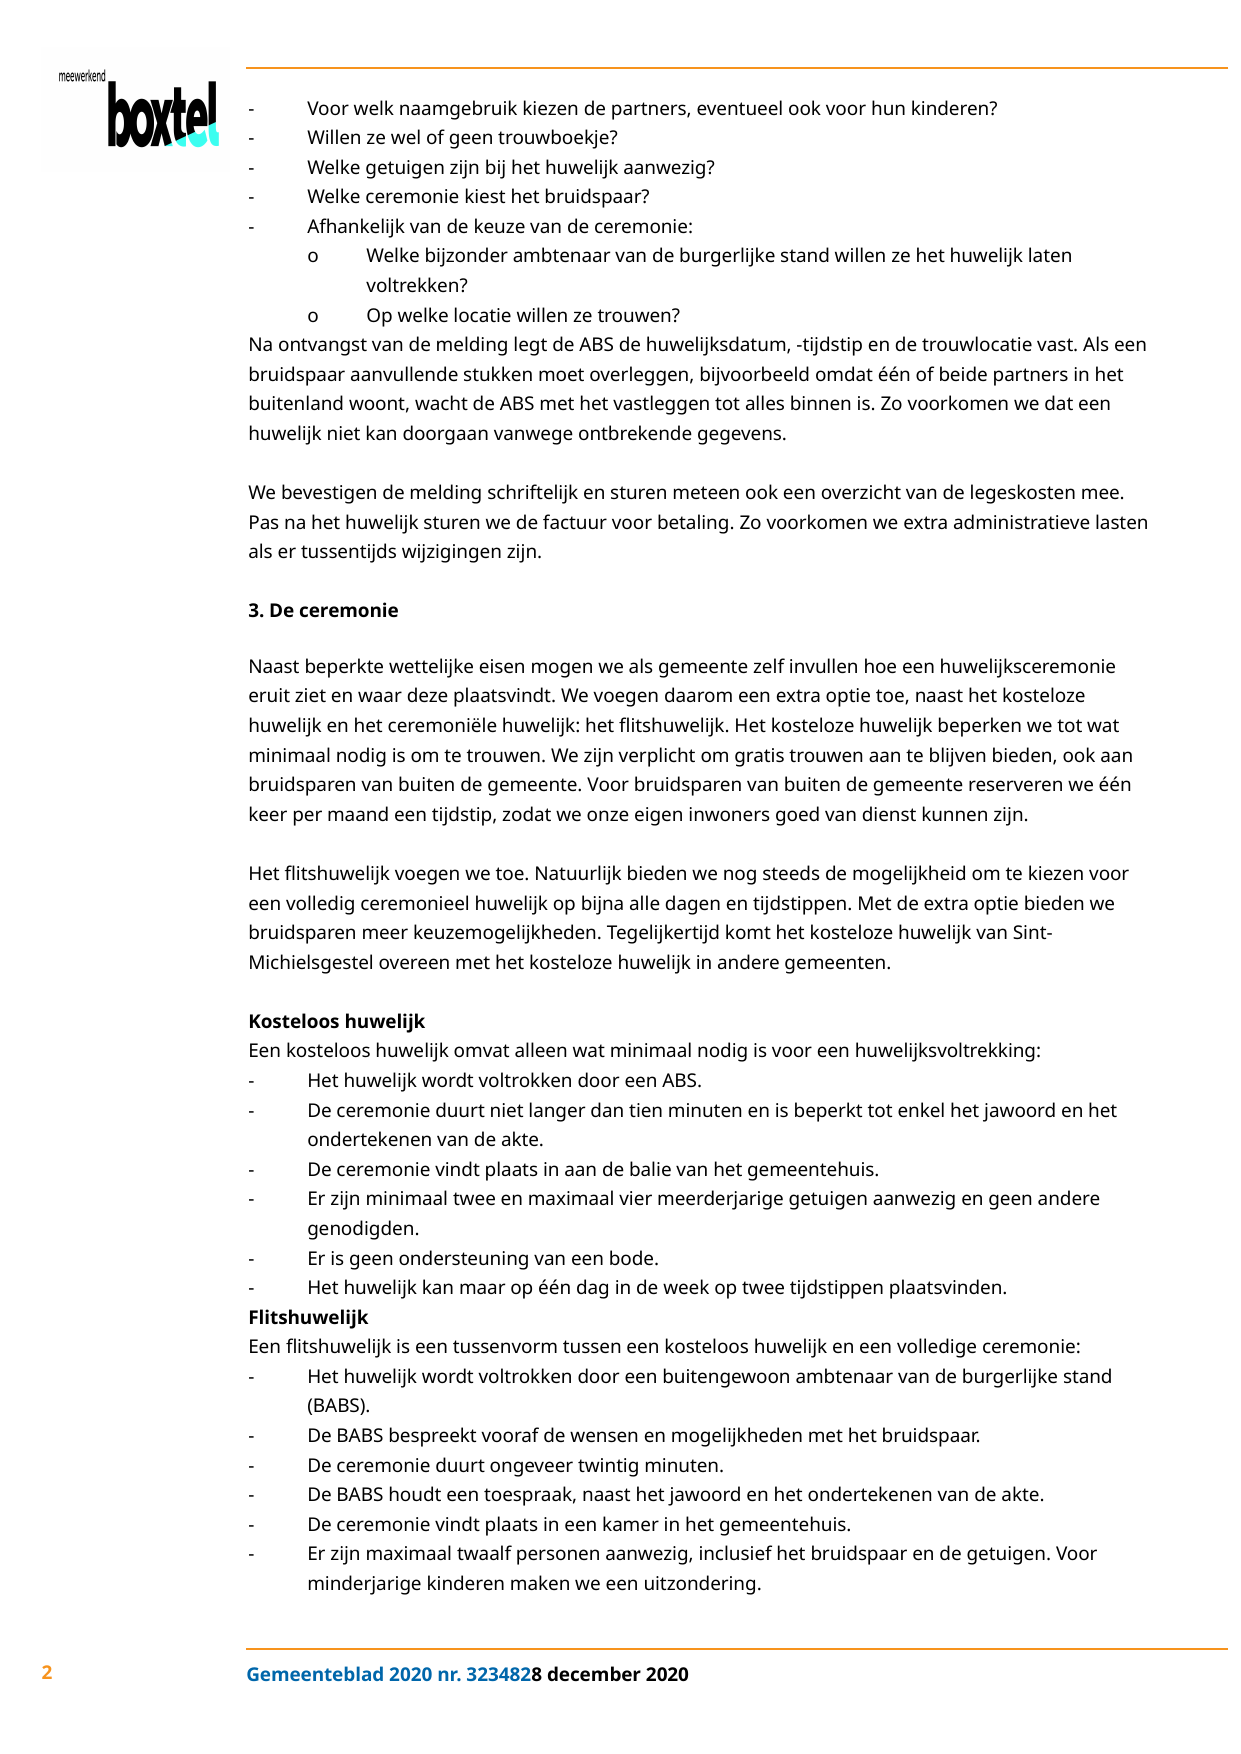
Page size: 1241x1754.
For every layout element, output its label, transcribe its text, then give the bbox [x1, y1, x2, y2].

text Flitshuwelijk [248, 1304, 1152, 1329]
text 3. De ceremonie [248, 598, 1152, 623]
list Welke ceremonie kiest het bruidspaar? [248, 183, 1152, 209]
list Het huwelijk wordt voltrokken door een buitengewoon ambtenaar van de burgerlijke stand (BABS). [248, 1363, 1152, 1418]
list De ceremonie duurt niet langer dan tien minuten en is beperkt tot enkel het jawoord en het ondertekenen van de akte. [248, 1097, 1152, 1152]
list De ceremonie vindt plaats in een kamer in het gemeentehuis. [248, 1511, 1152, 1537]
list Er zijn minimaal twee en maximaal vier meerderjarige getuigen aanwezig en geen andere genodigden. [248, 1186, 1152, 1241]
list De ceremonie duurt ongeveer twintig minuten. [248, 1452, 1152, 1477]
list Welke bijzonder ambtenaar van de burgerlijke stand willen ze het huwelijk laten voltrekken? [307, 243, 1152, 298]
list De BABS bespreekt vooraf de wensen en mogelijkheden met het bruidspaar. [248, 1422, 1152, 1448]
text Het flitshuwelijk voegen we toe. Natuurlijk bieden we nog steeds de mogelijkheid om te kiezen voor een volledig ceremonieel huwelijk op bijna alle dagen en tijdstippen. Met de extra optie bieden we bruidsparen meer keuzemogelijkheden. Tegelijkertijd komt het kosteloze huwelijk van Sint-Michielsgestel overeen met het kosteloze huwelijk in andere gemeenten. [248, 860, 1152, 974]
text Na ontvangst van de melding legt de ABS de huwelijksdatum, -tijdstip en de trouwlocatie vast. Als een bruidspaar aanvullende stukken moet overleggen, bijvoorbeeld omdat één of beide partners in het buitenland woont, wacht de ABS met het vastleggen tot alles binnen is. Zo voorkomen we dat een huwelijk niet kan doorgaan vanwege ontbrekende gegevens. [248, 331, 1152, 446]
list De ceremonie vindt plaats in aan de balie van het gemeentehuis. [248, 1156, 1152, 1182]
list Afhankelijk van de keuze van de ceremonie: [248, 213, 1152, 239]
list Voor welk naamgebruik kiezen de partners, eventueel ook voor hun kinderen? [248, 95, 1152, 121]
text We bevestigen de melding schriftelijk en sturen meteen ook een overzicht van de legeskosten mee. Pas na het huwelijk sturen we de factuur voor betaling. Zo voorkomen we extra administratieve lasten als er tussentijds wijzigingen zijn. [248, 479, 1152, 564]
picture [41, 47, 231, 172]
list Het huwelijk wordt voltrokken door een ABS. [248, 1067, 1152, 1093]
text Kosteloos huwelijk [248, 1008, 1152, 1034]
list Er zijn maximaal twaalf personen aanwezig, inclusief het bruidspaar en de getuigen. Voor minderjarige kinderen maken we een uitzondering. [248, 1541, 1152, 1596]
list Er is geen ondersteuning van een bode. [248, 1245, 1152, 1270]
text Een flitshuwelijk is een tussenvorm tussen een kosteloos huwelijk en een volledige ceremonie: [248, 1333, 1152, 1359]
list Welke getuigen zijn bij het huwelijk aanwezig? [248, 154, 1152, 180]
text Een kosteloos huwelijk omvat alleen wat minimaal nodig is voor een huwelijksvoltrekking: [248, 1038, 1152, 1063]
list Het huwelijk kan maar op één dag in de week op twee tijdstippen plaatsvinden. [248, 1274, 1152, 1300]
text Naast beperkte wettelijke eisen mogen we als gemeente zelf invullen hoe een huwelijksceremonie eruit ziet en waar deze plaatsvindt. We voegen daarom een extra optie toe, naast het kosteloze huwelijk en het ceremoniële huwelijk: het flitshuwelijk. Het kosteloze huwelijk beperken we tot wat minimaal nodig is om te trouwen. We zijn verplicht om gratis trouwen aan te blijven bieden, ook aan bruidsparen van buiten de gemeente. Voor bruidsparen van buiten de gemeente reserveren we één keer per maand een tijdstip, zodat we onze eigen inwoners goed van dienst kunnen zijn. [248, 653, 1152, 827]
list Op welke locatie willen ze trouwen? [307, 302, 1152, 328]
list Willen ze wel of geen trouwboekje? [248, 124, 1152, 150]
list De BABS houdt een toespraak, naast het jawoord en het ondertekenen van de akte. [248, 1481, 1152, 1507]
